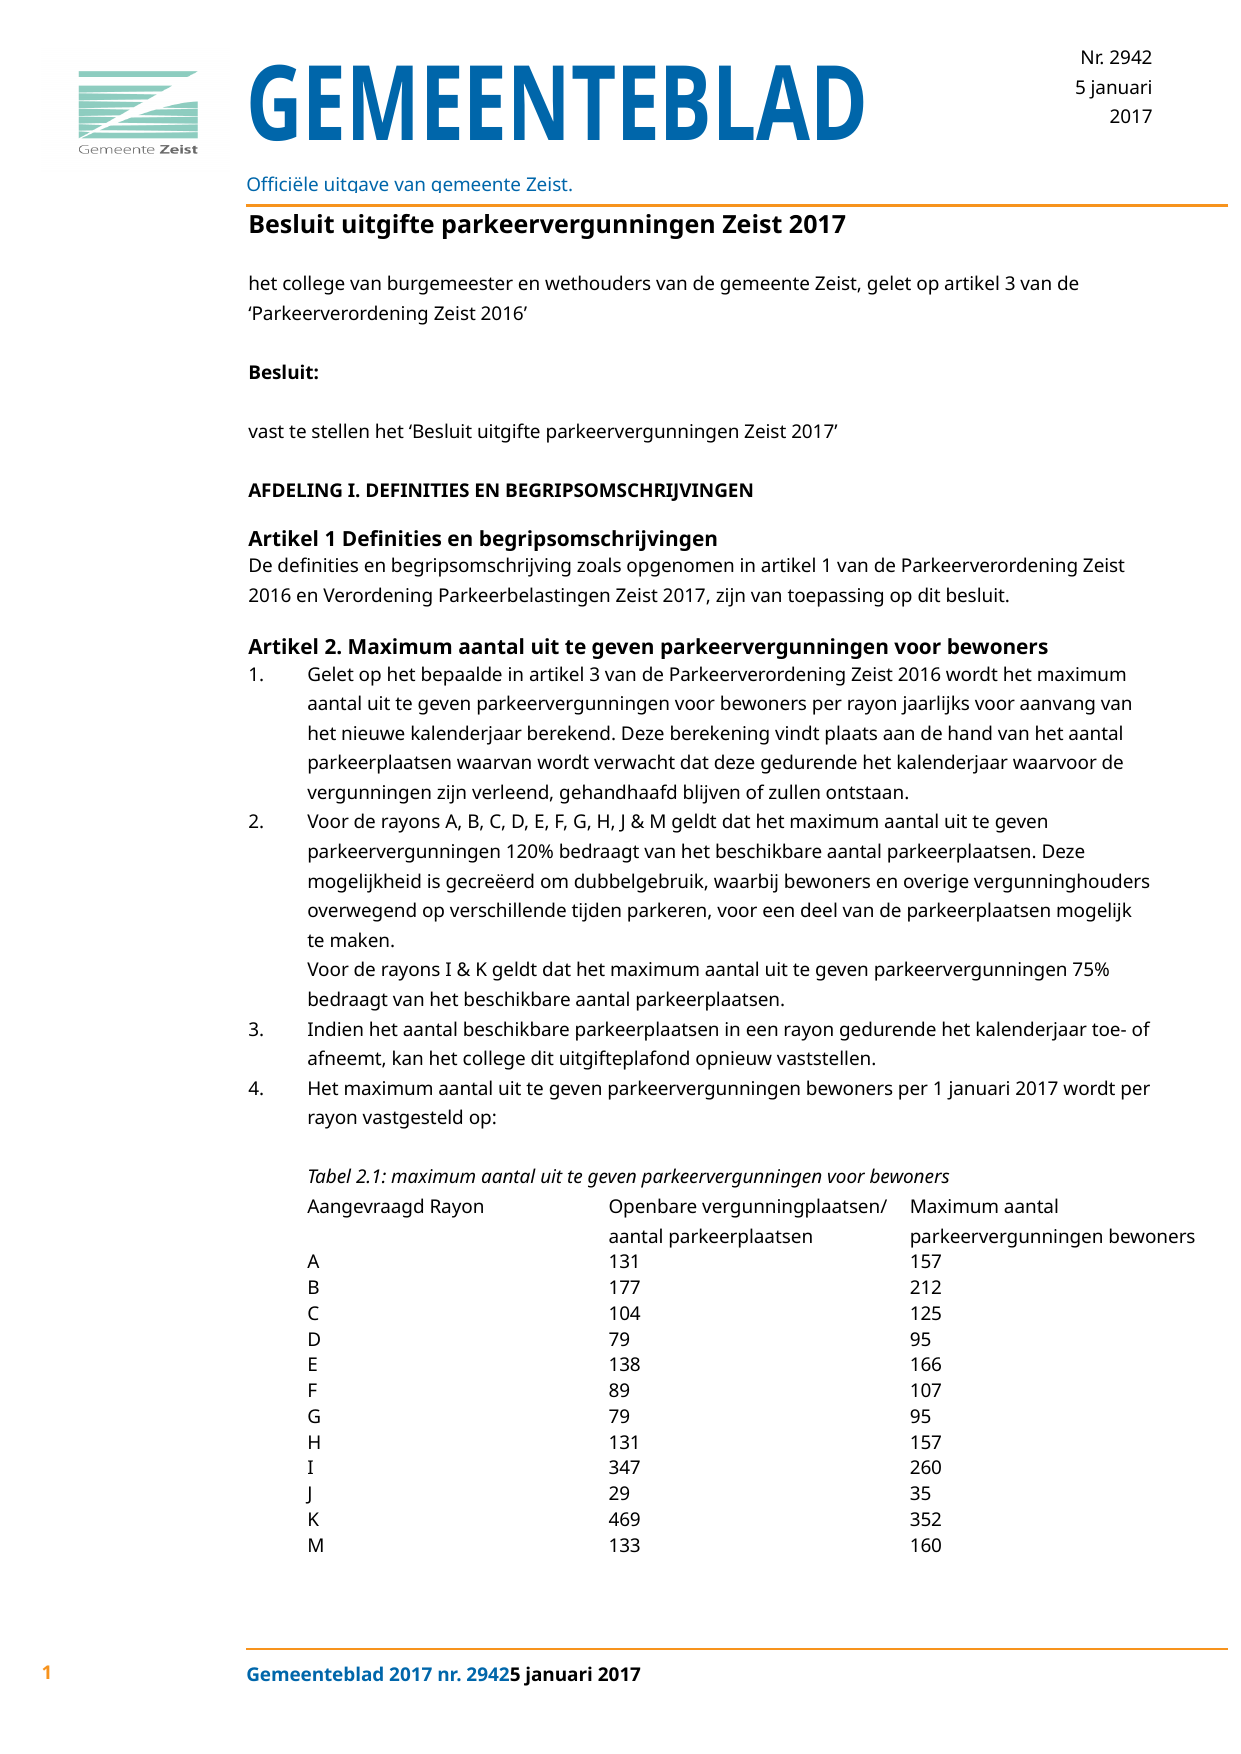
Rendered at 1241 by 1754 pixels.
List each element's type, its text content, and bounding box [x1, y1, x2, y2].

text Artikel 2. Maximum aantal uit te geven parkeervergunningen voor bewoners [248, 632, 1152, 661]
table_cell 157 [910, 1429, 1211, 1454]
list Het maximum aantal uit te geven parkeervergunningen bewoners per 1 januari 2017 wordt per rayon vastgesteld op: [248, 1075, 1152, 1130]
table_cell 125 [910, 1300, 1211, 1326]
list Indien het aantal beschikbare parkeerplaatsen in een rayon gedurende het kalenderjaar toe- of afneemt, kan het college dit uitgifteplafond opnieuw vaststellen. [248, 1016, 1152, 1071]
table_cell 469 [608, 1506, 909, 1532]
table_cell F [307, 1378, 608, 1403]
table_cell 89 [608, 1378, 909, 1403]
table_cell 79 [608, 1403, 909, 1429]
list Voor de rayons I & K geldt dat het maximum aantal uit te geven parkeervergunningen 75% bedraagt van het beschikbare aantal parkeerplaatsen. [248, 957, 1152, 1012]
table_cell 104 [608, 1300, 909, 1326]
table_cell 131 [608, 1249, 909, 1274]
table_cell 260 [910, 1455, 1211, 1480]
table_cell J [307, 1480, 608, 1506]
table_cell D [307, 1326, 608, 1352]
table_cell 35 [910, 1480, 1211, 1506]
table_cell 29 [608, 1480, 909, 1506]
table_cell 138 [608, 1352, 909, 1377]
table_header Openbare vergunningplaatsen/ aantal parkeerplaatsen [608, 1194, 909, 1249]
list Voor de rayons A, B, C, D, E, F, G, H, J & M geldt dat het maximum aantal uit te geven parkeervergunningen 120% bedraagt van het beschikbare aantal parkeerplaatsen. Deze mogelijkheid is gecreëerd om dubbelgebruik, waarbij bewoners en overige vergunninghouders overwegend op verschillende tijden parkeren, voor een deel van de parkeerplaatsen mogelijk te maken. [248, 809, 1152, 953]
table_cell 166 [910, 1352, 1211, 1377]
text Besluit: [248, 359, 1152, 385]
table_cell 212 [910, 1275, 1211, 1300]
table_cell K [307, 1506, 608, 1532]
table_cell E [307, 1352, 608, 1377]
text AFDELING I. DEFINITIES EN BEGRIPSOMSCHRIJVINGEN [248, 477, 1152, 503]
table_header Aangevraagd Rayon [307, 1194, 608, 1249]
table_cell H [307, 1429, 608, 1454]
text Besluit uitgifte parkeervergunningen Zeist 2017 [248, 207, 1152, 241]
table_cell 95 [910, 1326, 1211, 1352]
table_cell A [307, 1249, 608, 1274]
table_cell 133 [608, 1532, 909, 1557]
table_cell G [307, 1403, 608, 1429]
text Artikel 1 Definities en begripsomschrijvingen [248, 524, 1152, 552]
table_cell 131 [608, 1429, 909, 1454]
table_cell 347 [608, 1455, 909, 1480]
list Gelet op het bepaalde in artikel 3 van de Parkeerverordening Zeist 2016 wordt het maximum aantal uit te geven parkeervergunningen voor bewoners per rayon jaarlijks voor aanvang van het nieuwe kalenderjaar berekend. Deze berekening vindt plaats aan de hand van het aantal parkeerplaatsen waarvan wordt verwacht dat deze gedurende het kalenderjaar waarvoor de vergunningen zijn verleend, gehandhaafd blijven of zullen ontstaan. [248, 661, 1152, 805]
table_cell B [307, 1275, 608, 1300]
table_header Maximum aantal parkeervergunningen bewoners [910, 1194, 1211, 1249]
table_cell 95 [910, 1403, 1211, 1429]
table_cell C [307, 1300, 608, 1326]
picture [41, 47, 231, 172]
table_cell 352 [910, 1506, 1211, 1532]
text vast te stellen het ‘Besluit uitgifte parkeervergunningen Zeist 2017’ [248, 418, 1152, 444]
table_cell M [307, 1532, 608, 1557]
text het college van burgemeester en wethouders van de gemeente Zeist, gelet op artikel 3 van de ‘Parkeerverordening Zeist 2016’ [248, 270, 1152, 326]
table_cell 160 [910, 1532, 1211, 1557]
table_cell 79 [608, 1326, 909, 1352]
table_cell 107 [910, 1378, 1211, 1403]
text De definities en begripsomschrijving zoals opgenomen in artikel 1 van de Parkeerverordening Zeist 2016 en Verordening Parkeerbelastingen Zeist 2017, zijn van toepassing op dit besluit. [248, 552, 1152, 608]
table_cell I [307, 1455, 608, 1480]
list Tabel 2.1: maximum aantal uit te geven parkeervergunningen voor bewoners [248, 1164, 1152, 1189]
table_cell 157 [910, 1249, 1211, 1274]
table_cell 177 [608, 1275, 909, 1300]
